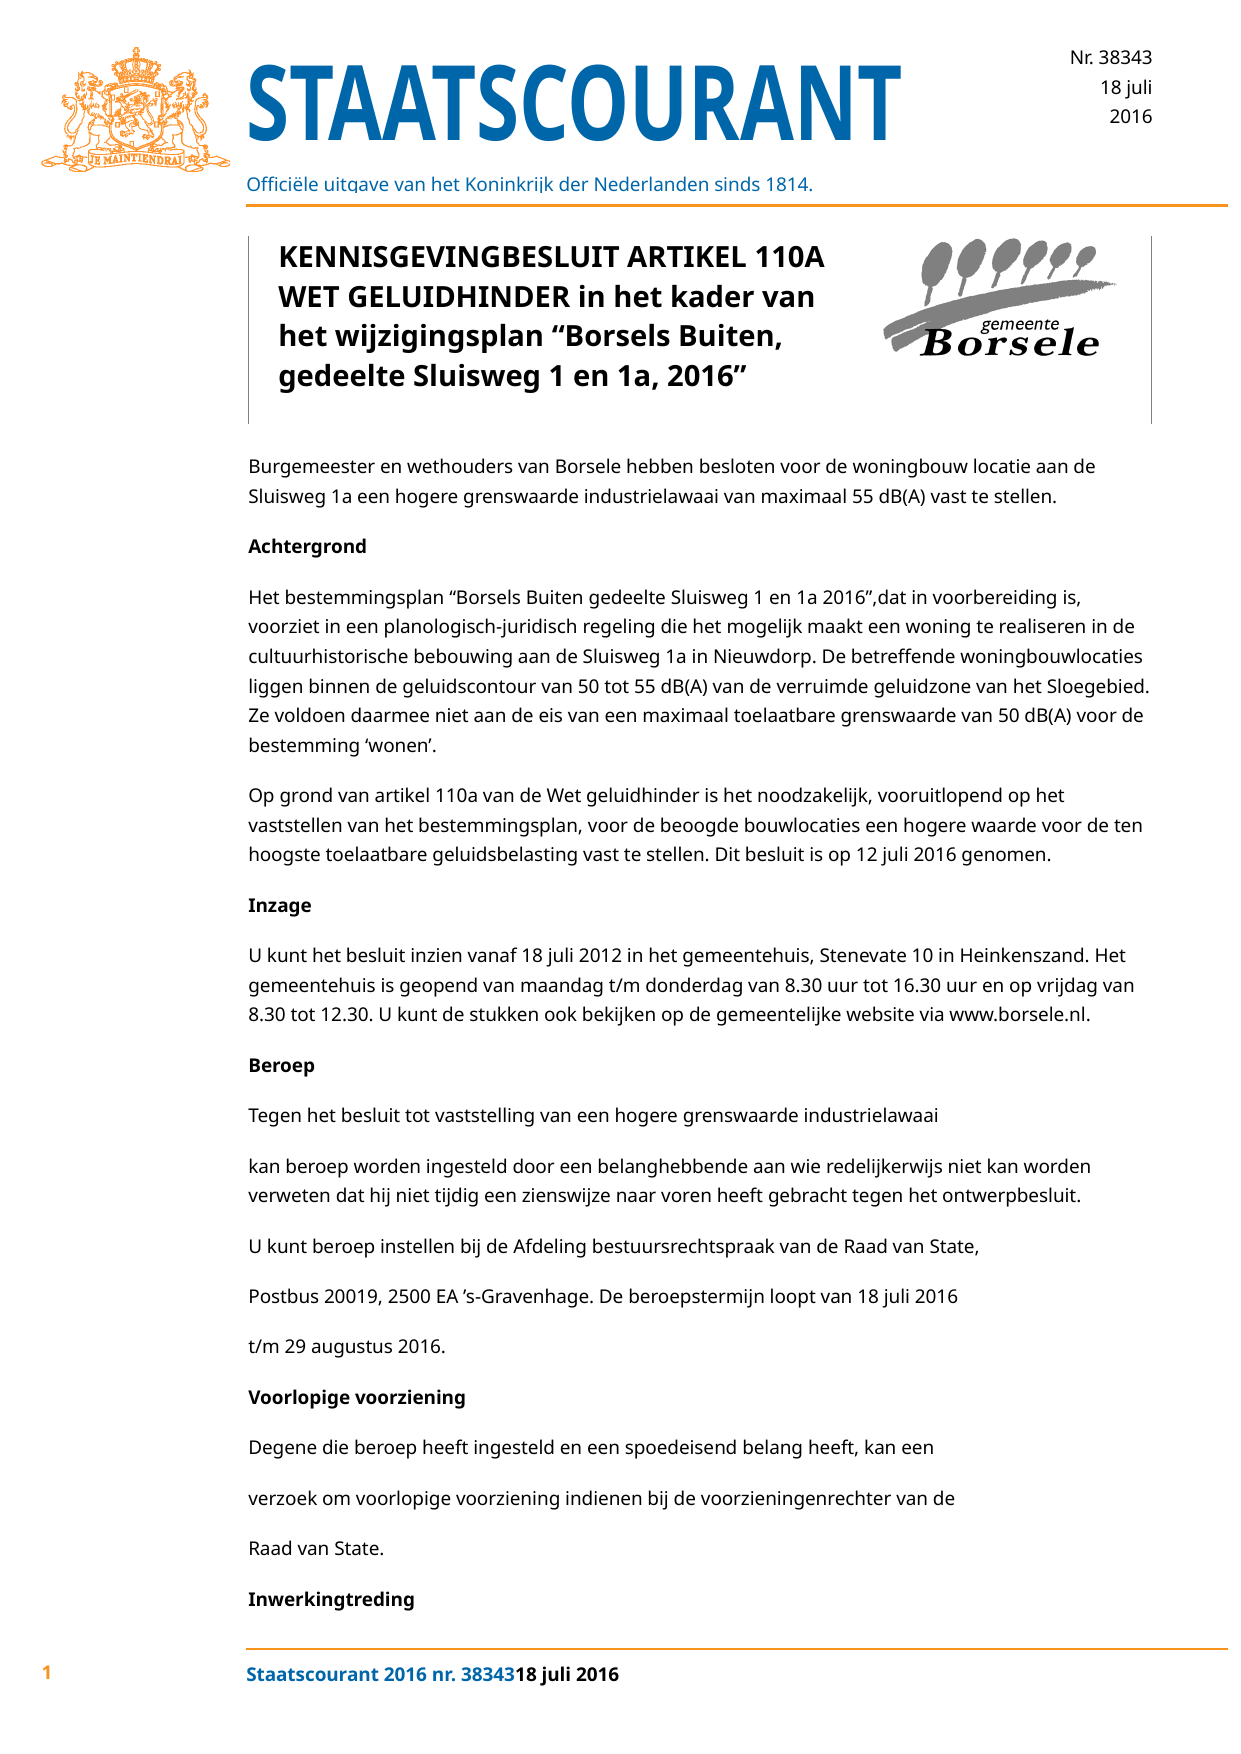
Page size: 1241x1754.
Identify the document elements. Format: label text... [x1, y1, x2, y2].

text U kunt beroep instellen bij de Afdeling bestuursrechtspraak van de Raad van State, [248, 1233, 1152, 1258]
text Voorlopige voorziening [248, 1384, 1152, 1410]
picture [882, 236, 1119, 358]
text verzoek om voorlopige voorziening indienen bij de voorzieningenrechter van de [248, 1485, 1152, 1511]
picture [41, 47, 231, 172]
text Het bestemmingsplan “Borsels Buiten gedeelte Sluisweg 1 en 1a 2016”,dat in voorbereiding is, voorziet in een planologisch-juridisch regeling die het mogelijk maakt een woning te realiseren in de cultuurhistorische bebouwing aan de Sluisweg 1a in Nieuwdorp. De betreffende woningbouwlocaties liggen binnen de geluidscontour van 50 tot 55 dB(A) van de verruimde geluidzone van het Sloegebied. Ze voldoen daarmee niet aan de eis van een maximaal toelaatbare grenswaarde van 50 dB(A) voor de bestemming ‘wonen’. [248, 584, 1152, 758]
text Tegen het besluit tot vaststelling van een hogere grenswaarde industrielawaai [248, 1102, 1152, 1128]
text kan beroep worden ingesteld door een belanghebbende aan wie redelijkerwijs niet kan worden verweten dat hij niet tijdig een zienswijze naar voren heeft gebracht tegen het ontwerpbesluit. [248, 1153, 1152, 1208]
text t/m 29 augustus 2016. [248, 1334, 1152, 1359]
text Raad van State. [248, 1535, 1152, 1561]
table_header [850, 236, 1151, 424]
text Inwerkingtreding [248, 1586, 1152, 1611]
text Burgemeester en wethouders van Borsele hebben besloten voor de woningbouw locatie aan de Sluisweg 1a een hogere grenswaarde industrielawaai van maximaal 55 dB(A) vast te stellen. [248, 454, 1152, 509]
text Achtergrond [248, 534, 1152, 559]
text Inzage [248, 892, 1152, 918]
text Postbus 20019, 2500 EA ’s-Gravenhage. De beroepstermijn loopt van 18 juli 2016 [248, 1283, 1152, 1309]
text Beroep [248, 1052, 1152, 1078]
table_header KENNISGEVINGBESLUIT ARTIKEL 110A WET GELUIDHINDER in het kader van het wijzigingsplan “Borsels Buiten, gedeelte Sluisweg 1 en 1a, 2016” [249, 236, 850, 424]
text Degene die beroep heeft ingesteld en een spoedeisend belang heeft, kan een [248, 1434, 1152, 1460]
text Op grond van artikel 110a van de Wet geluidhinder is het noodzakelijk, vooruitlopend op het vaststellen van het bestemmingsplan, voor de beoogde bouwlocaties een hogere waarde voor de ten hoogste toelaatbare geluidsbelasting vast te stellen. Dit besluit is op 12 juli 2016 genomen. [248, 782, 1152, 867]
text U kunt het besluit inzien vanaf 18 juli 2012 in het gemeentehuis, Stenevate 10 in Heinkenszand. Het gemeentehuis is geopend van maandag t/m donderdag van 8.30 uur tot 16.30 uur en op vrijdag van 8.30 tot 12.30. U kunt de stukken ook bekijken op de gemeentelijke website via www.borsele.nl. [248, 942, 1152, 1027]
